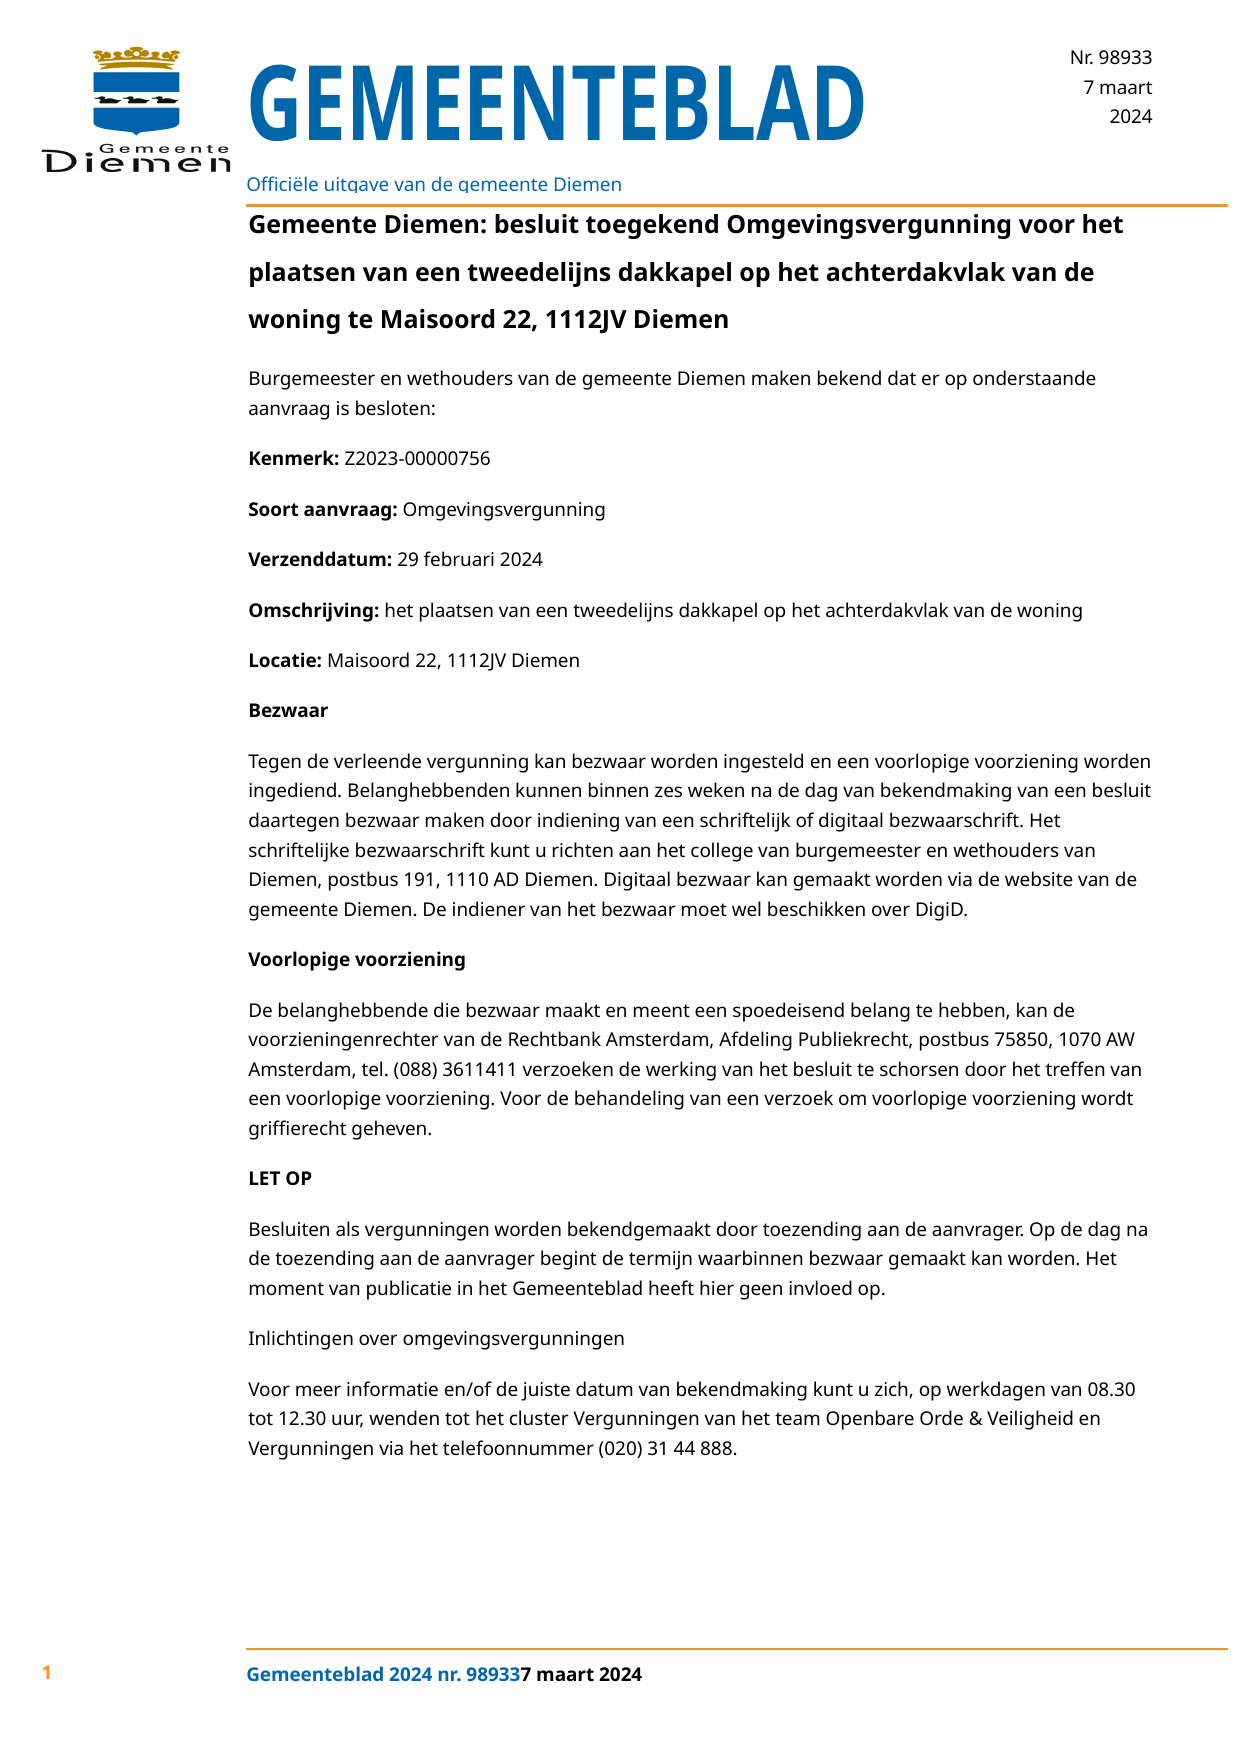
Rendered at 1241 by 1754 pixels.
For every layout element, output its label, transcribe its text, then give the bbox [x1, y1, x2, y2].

text Soort aanvraag: Omgevingsvergunning [248, 496, 1152, 522]
text Voorlopige voorziening [248, 946, 1152, 972]
text De belanghebbende die bezwaar maakt en meent een spoedeisend belang te hebben, kan de voorzieningenrechter van de Rechtbank Amsterdam, Afdeling Publiekrecht, postbus 75850, 1070 AW Amsterdam, tel. (088) 3611411 verzoeken de werking van het besluit te schorsen door het treffen van een voorlopige voorziening. Voor de behandeling van een verzoek om voorlopige voorziening wordt griffierecht geheven. [248, 997, 1152, 1141]
text Locatie: Maisoord 22, 1112JV Diemen [248, 647, 1152, 673]
text LET OP [248, 1166, 1152, 1191]
text Besluiten als vergunningen worden bekendgemaakt door toezending aan de aanvrager. Op de dag na de toezending aan de aanvrager begint de termijn waarbinnen bezwaar gemaakt kan worden. Het moment van publicatie in het Gemeenteblad heeft hier geen invloed op. [248, 1216, 1152, 1301]
text Omschrijving: het plaatsen van een tweedelijns dakkapel op het achterdakvlak van de woning [248, 597, 1152, 622]
text Voor meer informatie en/of de juiste datum van bekendmaking kunt u zich, op werkdagen van 08.30 tot 12.30 uur, wenden tot het cluster Vergunningen van het team Openbare Orde & Veiligheid en Vergunningen via het telefoonnummer (020) 31 44 888. [248, 1376, 1152, 1461]
picture [41, 47, 231, 172]
text Bezwaar [248, 698, 1152, 723]
text Verzenddatum: 29 februari 2024 [248, 546, 1152, 572]
text Kenmerk: Z2023-00000756 [248, 446, 1152, 471]
text Burgemeester en wethouders van de gemeente Diemen maken bekend dat er op onderstaande aanvraag is besloten: [248, 366, 1152, 421]
text Gemeente Diemen: besluit toegekend Omgevingsvergunning voor het plaatsen van een tweedelijns dakkapel op het achterdakvlak van de woning te Maisoord 22, 1112JV Diemen [248, 207, 1152, 336]
text Tegen de verleende vergunning kan bezwaar worden ingesteld en een voorlopige voorziening worden ingediend. Belanghebbenden kunnen binnen zes weken na de dag van bekendmaking van een besluit daartegen bezwaar maken door indiening van een schriftelijk of digitaal bezwaarschrift. Het schriftelijke bezwaarschrift kunt u richten aan het college van burgemeester en wethouders van Diemen, postbus 191, 1110 AD Diemen. Digitaal bezwaar kan gemaakt worden via de website van de gemeente Diemen. De indiener van het bezwaar moet wel beschikken over DigiD. [248, 748, 1152, 922]
text Inlichtingen over omgevingsvergunningen [248, 1326, 1152, 1351]
